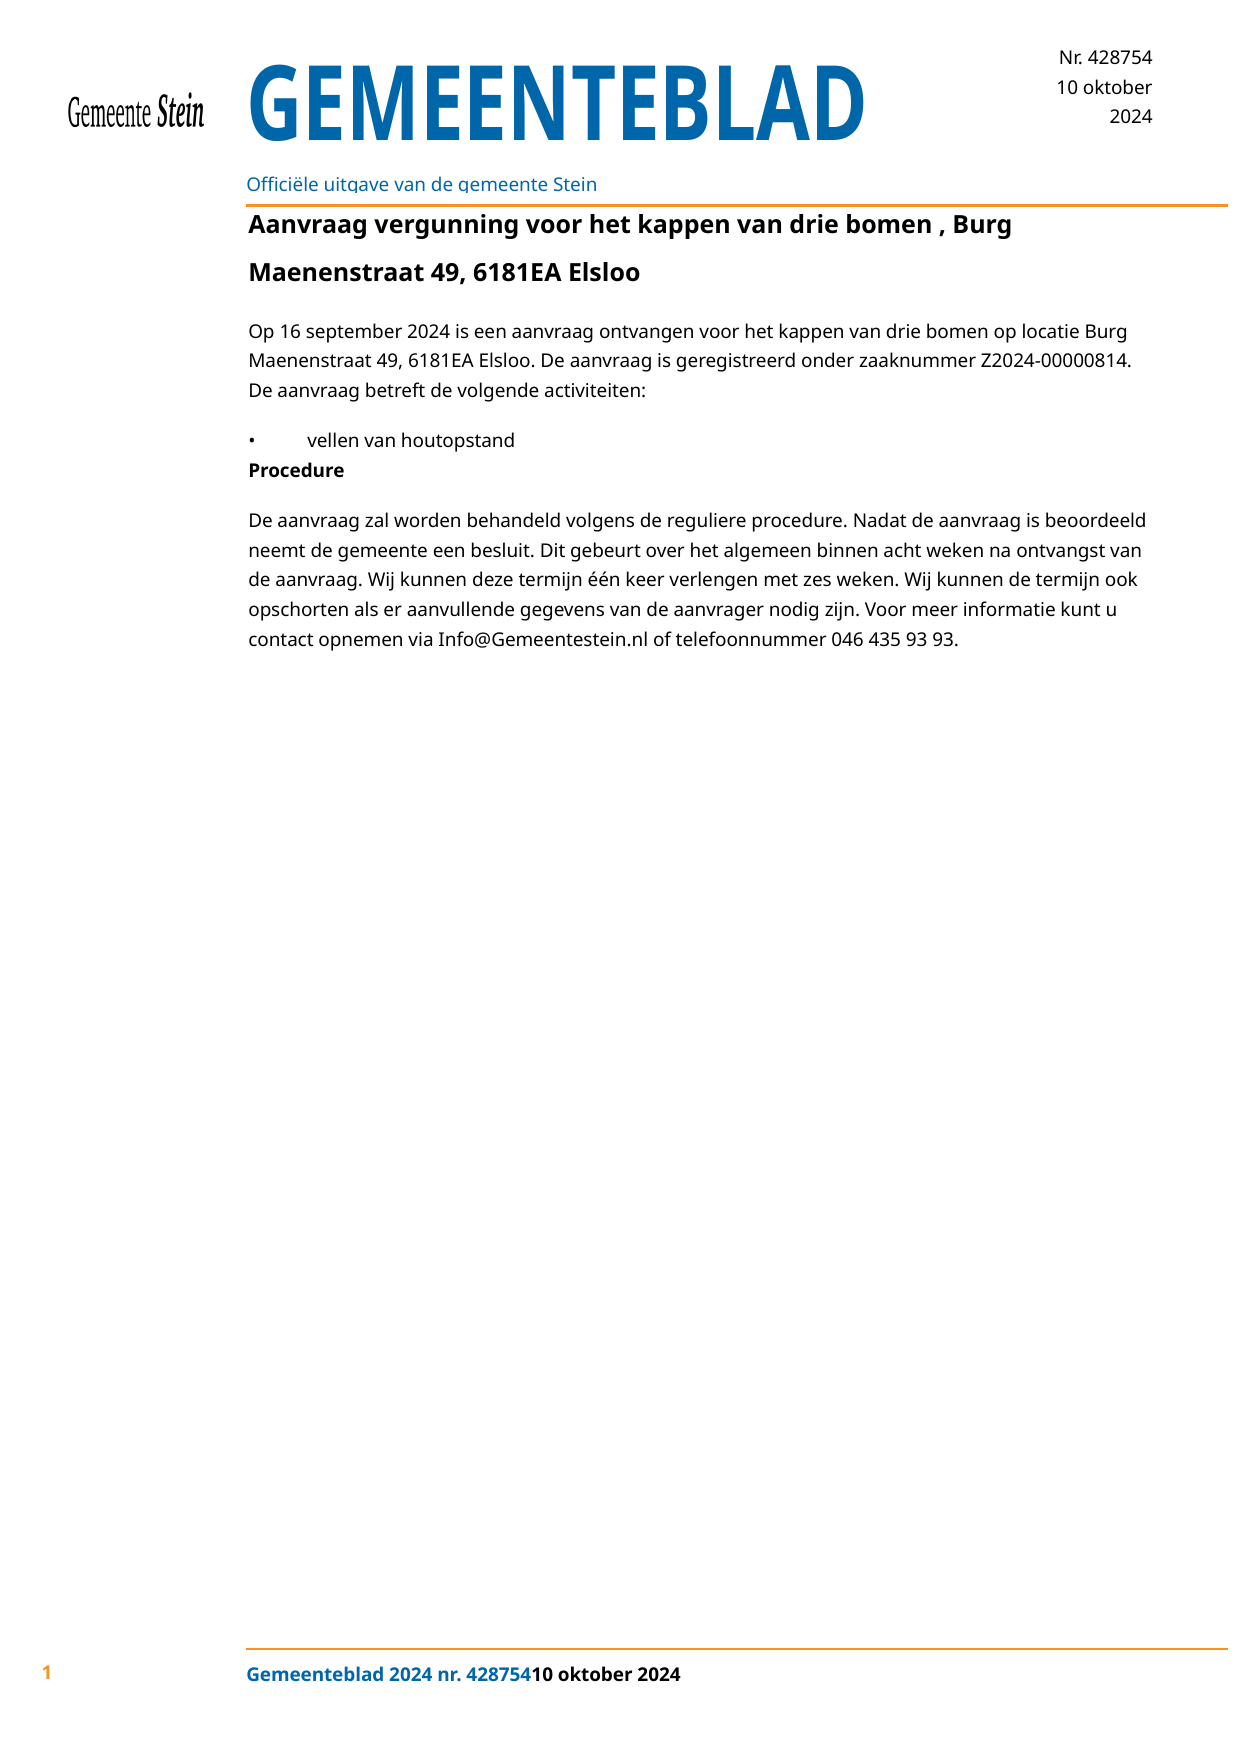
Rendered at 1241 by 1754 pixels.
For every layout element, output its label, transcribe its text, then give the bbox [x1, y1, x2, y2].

picture [41, 47, 231, 172]
list vellen van houtopstand [248, 427, 1152, 453]
text Procedure [248, 457, 1152, 483]
text De aanvraag zal worden behandeld volgens de reguliere procedure. Nadat de aanvraag is beoordeeld neemt de gemeente een besluit. Dit gebeurt over het algemeen binnen acht weken na ontvangst van de aanvraag. Wij kunnen deze termijn één keer verlengen met zes weken. Wij kunnen de termijn ook opschorten als er aanvullende gegevens van de aanvrager nodig zijn. Voor meer informatie kunt u contact opnemen via Info@Gemeentestein.nl of telefoonnummer 046 435 93 93. [248, 507, 1152, 652]
text Op 16 september 2024 is een aanvraag ontvangen voor het kappen van drie bomen op locatie Burg Maenenstraat 49, 6181EA Elsloo. De aanvraag is geregistreerd onder zaaknummer Z2024-00000814. De aanvraag betreft de volgende activiteiten: [248, 318, 1152, 403]
text Aanvraag vergunning voor het kappen van drie bomen , Burg Maenenstraat 49, 6181EA Elsloo [248, 207, 1152, 288]
